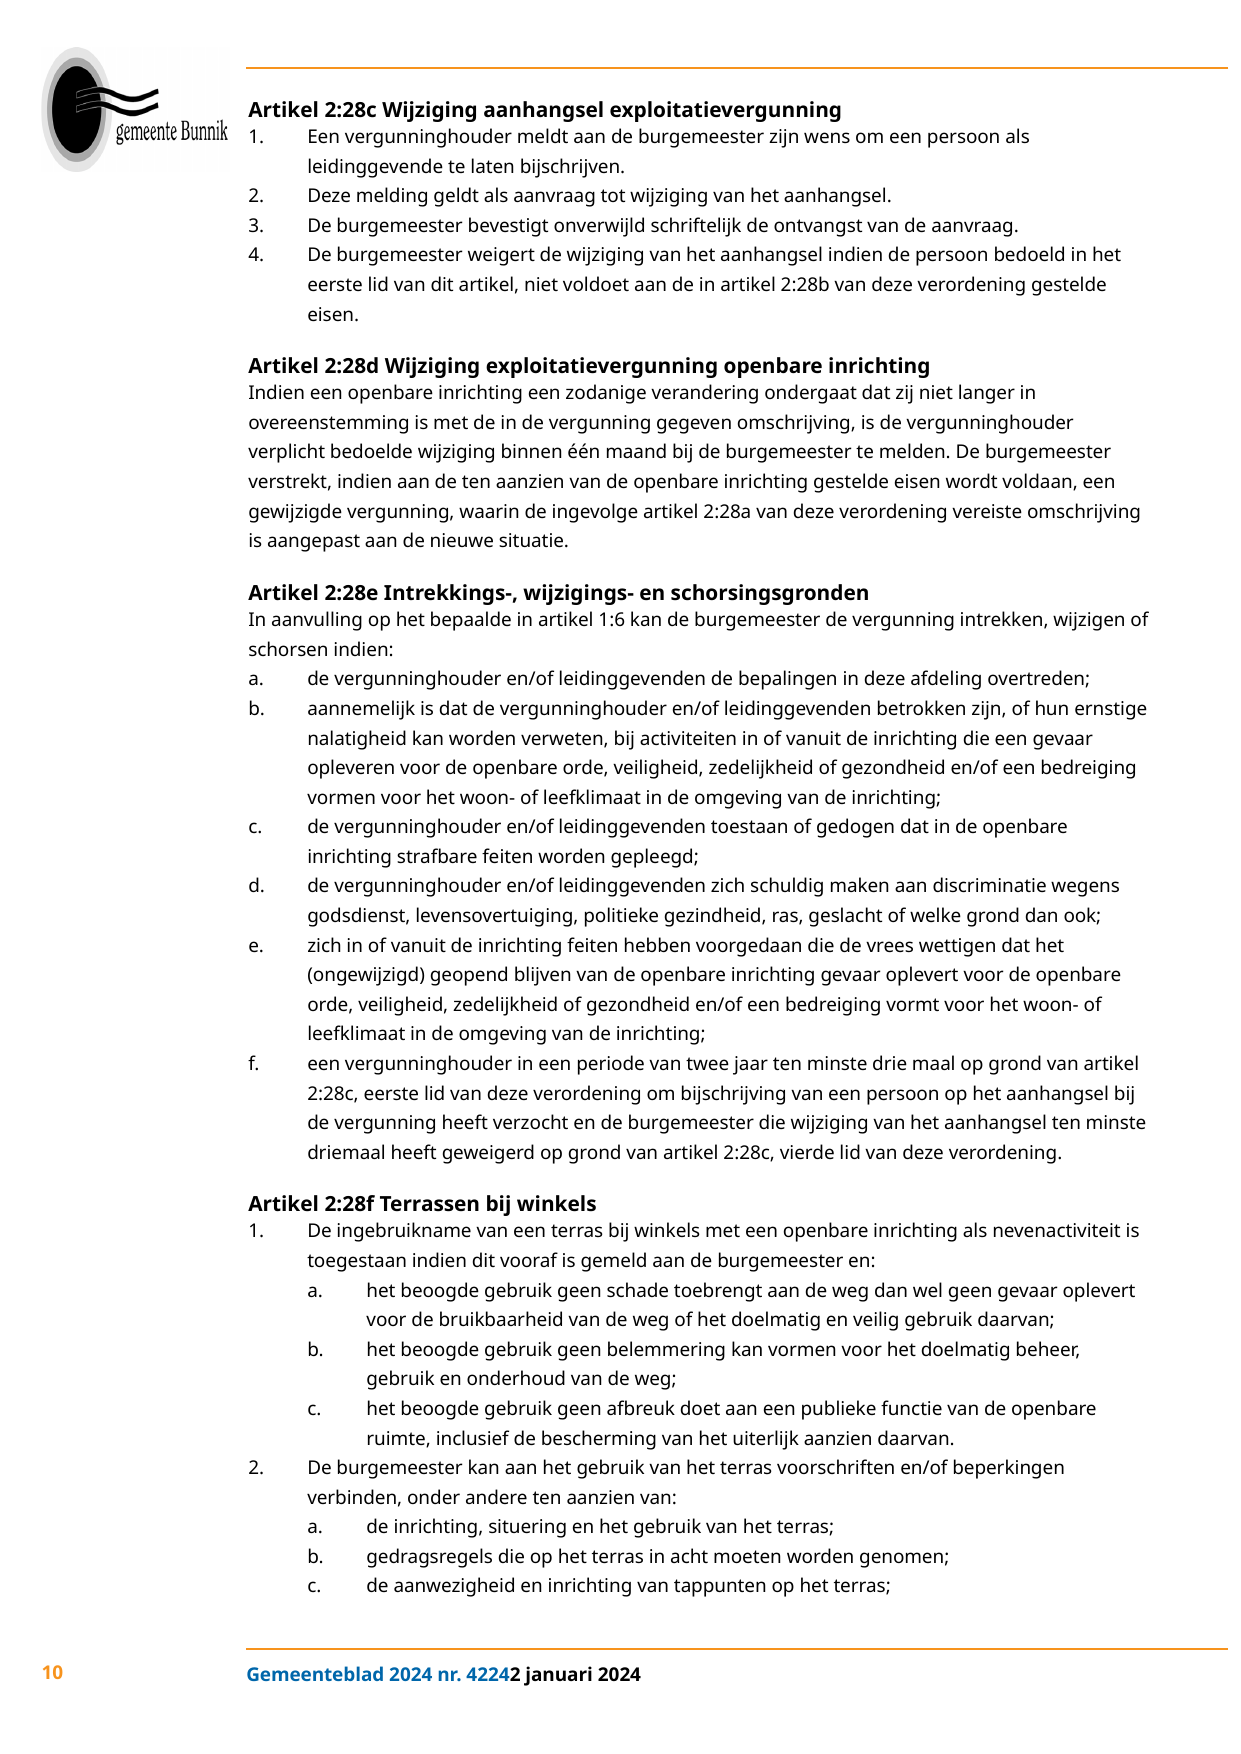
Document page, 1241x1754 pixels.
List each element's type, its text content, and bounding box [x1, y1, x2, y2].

list de aanwezigheid en inrichting van tappunten op het terras; [307, 1573, 1152, 1598]
text In aanvulling op het bepaalde in artikel 1:6 kan de burgemeester de vergunning intrekken, wijzigen of schorsen indien: [248, 606, 1152, 662]
list een vergunninghouder in een periode van twee jaar ten minste drie maal op grond van artikel 2:28c, eerste lid van deze verordening om bijschrijving van een persoon op het aanhangsel bij de vergunning heeft verzocht en de burgemeester die wijziging van het aanhangsel ten minste driemaal heeft geweigerd op grond van artikel 2:28c, vierde lid van deze verordening. [248, 1050, 1152, 1164]
list De burgemeester kan aan het gebruik van het terras voorschriften en/of beperkingen verbinden, onder andere ten aanzien van: [248, 1454, 1152, 1510]
list Deze melding geldt als aanvraag tot wijziging van het aanhangsel. [248, 182, 1152, 208]
text Indien een openbare inrichting een zodanige verandering ondergaat dat zij niet langer in overeenstemming is met de in de vergunning gegeven omschrijving, is de vergunninghouder verplicht bedoelde wijziging binnen één maand bij de burgemeester te melden. De burgemeester verstrekt, indien aan de ten aanzien van de openbare inrichting gestelde eisen wordt voldaan, een gewijzigde vergunning, waarin de ingevolge artikel 2:28a van deze verordening vereiste omschrijving is aangepast aan de nieuwe situatie. [248, 379, 1152, 553]
text Artikel 2:28c Wijziging aanhangsel exploitatievergunning [248, 95, 1152, 123]
list het beoogde gebruik geen afbreuk doet aan een publieke functie van de openbare ruimte, inclusief de bescherming van het uiterlijk aanzien daarvan. [307, 1395, 1152, 1451]
list De burgemeester bevestigt onverwijld schriftelijk de ontvangst van de aanvraag. [248, 212, 1152, 238]
list zich in of vanuit de inrichting feiten hebben voorgedaan die de vrees wettigen dat het (ongewijzigd) geopend blijven van de openbare inrichting gevaar oplevert voor de openbare orde, veiligheid, zedelijkheid of gezondheid en/of een bedreiging vormt voor het woon- of leefklimaat in de omgeving van de inrichting; [248, 932, 1152, 1046]
text Artikel 2:28e Intrekkings-, wijzigings- en schorsingsgronden [248, 578, 1152, 606]
picture [41, 47, 231, 172]
list De burgemeester weigert de wijziging van het aanhangsel indien de persoon bedoeld in het eerste lid van dit artikel, niet voldoet aan de in artikel 2:28b van deze verordening gestelde eisen. [248, 242, 1152, 326]
list de vergunninghouder en/of leidinggevenden zich schuldig maken aan discriminatie wegens godsdienst, levensovertuiging, politieke gezindheid, ras, geslacht of welke grond dan ook; [248, 873, 1152, 928]
text Artikel 2:28f Terrassen bij winkels [248, 1189, 1152, 1218]
list het beoogde gebruik geen belemmering kan vormen voor het doelmatig beheer, gebruik en onderhoud van de weg; [307, 1336, 1152, 1391]
list gedragsregels die op het terras in acht moeten worden genomen; [307, 1543, 1152, 1569]
list de vergunninghouder en/of leidinggevenden de bepalingen in deze afdeling overtreden; [248, 666, 1152, 691]
list De ingebruikname van een terras bij winkels met een openbare inrichting als nevenactiviteit is toegestaan indien dit vooraf is gemeld aan de burgemeester en: [248, 1218, 1152, 1273]
list Een vergunninghouder meldt aan de burgemeester zijn wens om een persoon als leidinggevende te laten bijschrijven. [248, 123, 1152, 178]
list aannemelijk is dat de vergunninghouder en/of leidinggevenden betrokken zijn, of hun ernstige nalatigheid kan worden verweten, bij activiteiten in of vanuit de inrichting die een gevaar opleveren voor de openbare orde, veiligheid, zedelijkheid of gezondheid en/of een bedreiging vormen voor het woon- of leefklimaat in de omgeving van de inrichting; [248, 695, 1152, 809]
text Artikel 2:28d Wijziging exploitatievergunning openbare inrichting [248, 351, 1152, 379]
list de vergunninghouder en/of leidinggevenden toestaan of gedogen dat in de openbare inrichting strafbare feiten worden gepleegd; [248, 813, 1152, 869]
list de inrichting, situering en het gebruik van het terras; [307, 1513, 1152, 1539]
list het beoogde gebruik geen schade toebrengt aan de weg dan wel geen gevaar oplevert voor de bruikbaarheid van de weg of het doelmatig en veilig gebruik daarvan; [307, 1277, 1152, 1332]
